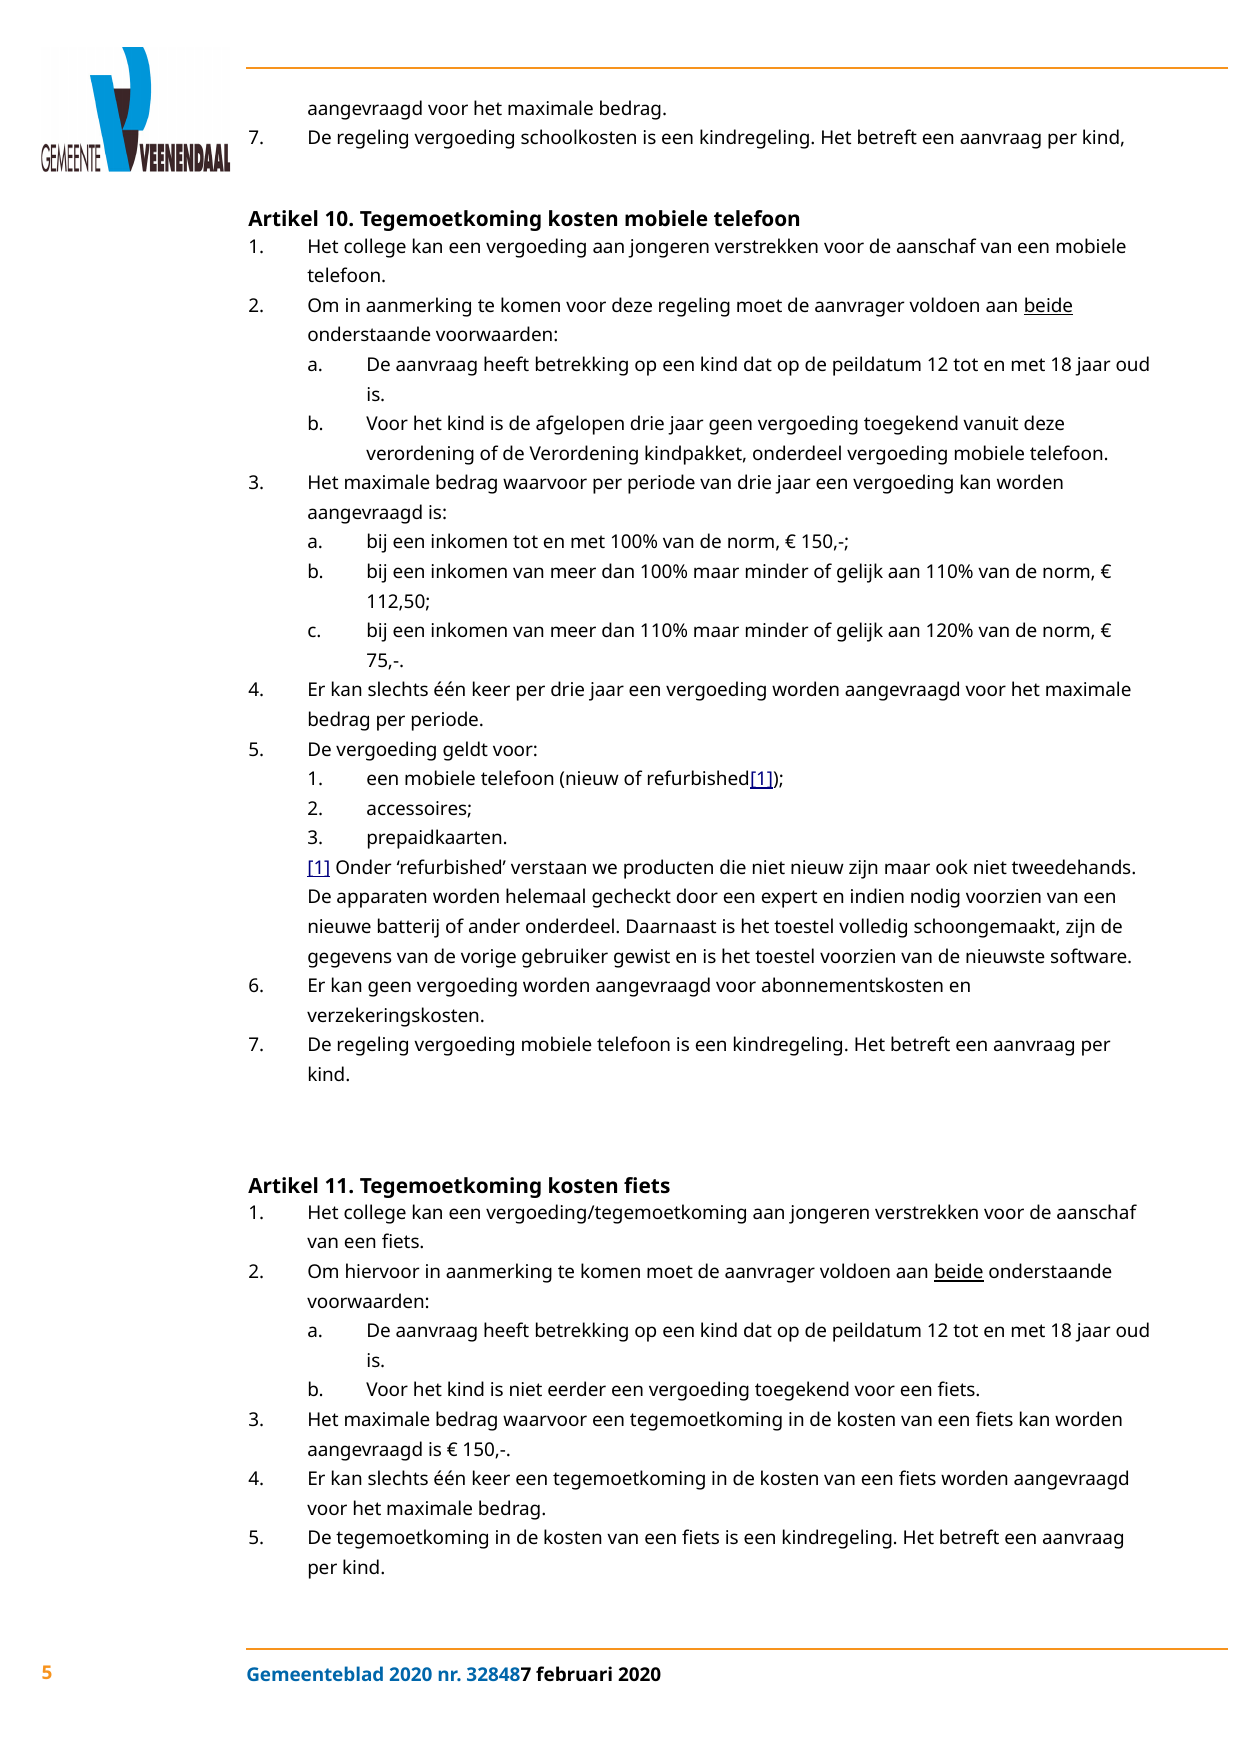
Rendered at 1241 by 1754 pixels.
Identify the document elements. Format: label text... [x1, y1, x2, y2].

list Het college kan een vergoeding/tegemoetkoming aan jongeren verstrekken voor de aanschaf van een fiets. [248, 1199, 1152, 1254]
list bij een inkomen van meer dan 110% maar minder of gelijk aan 120% van de norm, € 75,-. [307, 617, 1152, 673]
list Voor het kind is de afgelopen drie jaar geen vergoeding toegekend vanuit deze verordening of de Verordening kindpakket, onderdeel vergoeding mobiele telefoon. [307, 410, 1152, 466]
list Het maximale bedrag waarvoor per periode van drie jaar een vergoeding kan worden aangevraagd is: [248, 469, 1152, 525]
list De tegemoetkoming in de kosten van een fiets is een kindregeling. Het betreft een aanvraag per kind. [248, 1524, 1152, 1580]
picture [41, 47, 130, 172]
list prepaidkaarten. [307, 824, 1152, 850]
list Het college kan een vergoeding aan jongeren verstrekken voor de aanschaf van een mobiele telefoon. [248, 233, 1152, 288]
list Voor het kind is niet eerder een vergoeding toegekend voor een fiets. [307, 1377, 1152, 1402]
list Er kan slechts één keer per drie jaar een vergoeding worden aangevraagd voor het maximale bedrag per periode. [248, 677, 1152, 732]
list een mobiele telefoon (nieuw of refurbished[1]); [307, 765, 1152, 791]
list Er kan slechts één keer een tegemoetkoming in de kosten van een fiets worden aangevraagd voor het maximale bedrag. [248, 1465, 1152, 1521]
list bij een inkomen tot en met 100% van de norm, € 150,-; [307, 529, 1152, 554]
list accessoires; [307, 795, 1152, 821]
list De aanvraag heeft betrekking op een kind dat op de peildatum 12 tot en met 18 jaar oud is. [307, 351, 1152, 406]
text Artikel 11. Tegemoetkoming kosten fiets [248, 1171, 1152, 1199]
list Er kan geen vergoeding worden aangevraagd voor abonnementskosten en verzekeringskosten. [248, 972, 1152, 1028]
list [1] Onder ‘refurbished’ verstaan we producten die niet nieuw zijn maar ook niet tweedehands. De apparaten worden helemaal gecheckt door een expert en indien nodig voorzien van een nieuwe batterij of ander onderdeel. Daarnaast is het toestel volledig schoongemaakt, zijn de gegevens van de vorige gebruiker gewist en is het toestel voorzien van de nieuwste software. [248, 854, 1152, 968]
list bij een inkomen van meer dan 100% maar minder of gelijk aan 110% van de norm, € 112,50; [307, 558, 1152, 613]
list De aanvraag heeft betrekking op een kind dat op de peildatum 12 tot en met 18 jaar oud is. [307, 1317, 1152, 1373]
list Om in aanmerking te komen voor deze regeling moet de aanvrager voldoen aan beide onderstaande voorwaarden: [248, 292, 1152, 347]
picture [123, 47, 231, 172]
list aangevraagd voor het maximale bedrag. [248, 95, 1152, 121]
list De regeling vergoeding mobiele telefoon is een kindregeling. Het betreft een aanvraag per kind. [248, 1032, 1152, 1087]
list De regeling vergoeding schoolkosten is een kindregeling. Het betreft een aanvraag per kind, [248, 124, 1152, 150]
list Het maximale bedrag waarvoor een tegemoetkoming in de kosten van een fiets kan worden aangevraagd is € 150,-. [248, 1406, 1152, 1462]
list De vergoeding geldt voor: [248, 736, 1152, 761]
text Artikel 10. Tegemoetkoming kosten mobiele telefoon [248, 204, 1152, 233]
list Om hiervoor in aanmerking te komen moet de aanvrager voldoen aan beide onderstaande voorwaarden: [248, 1258, 1152, 1314]
